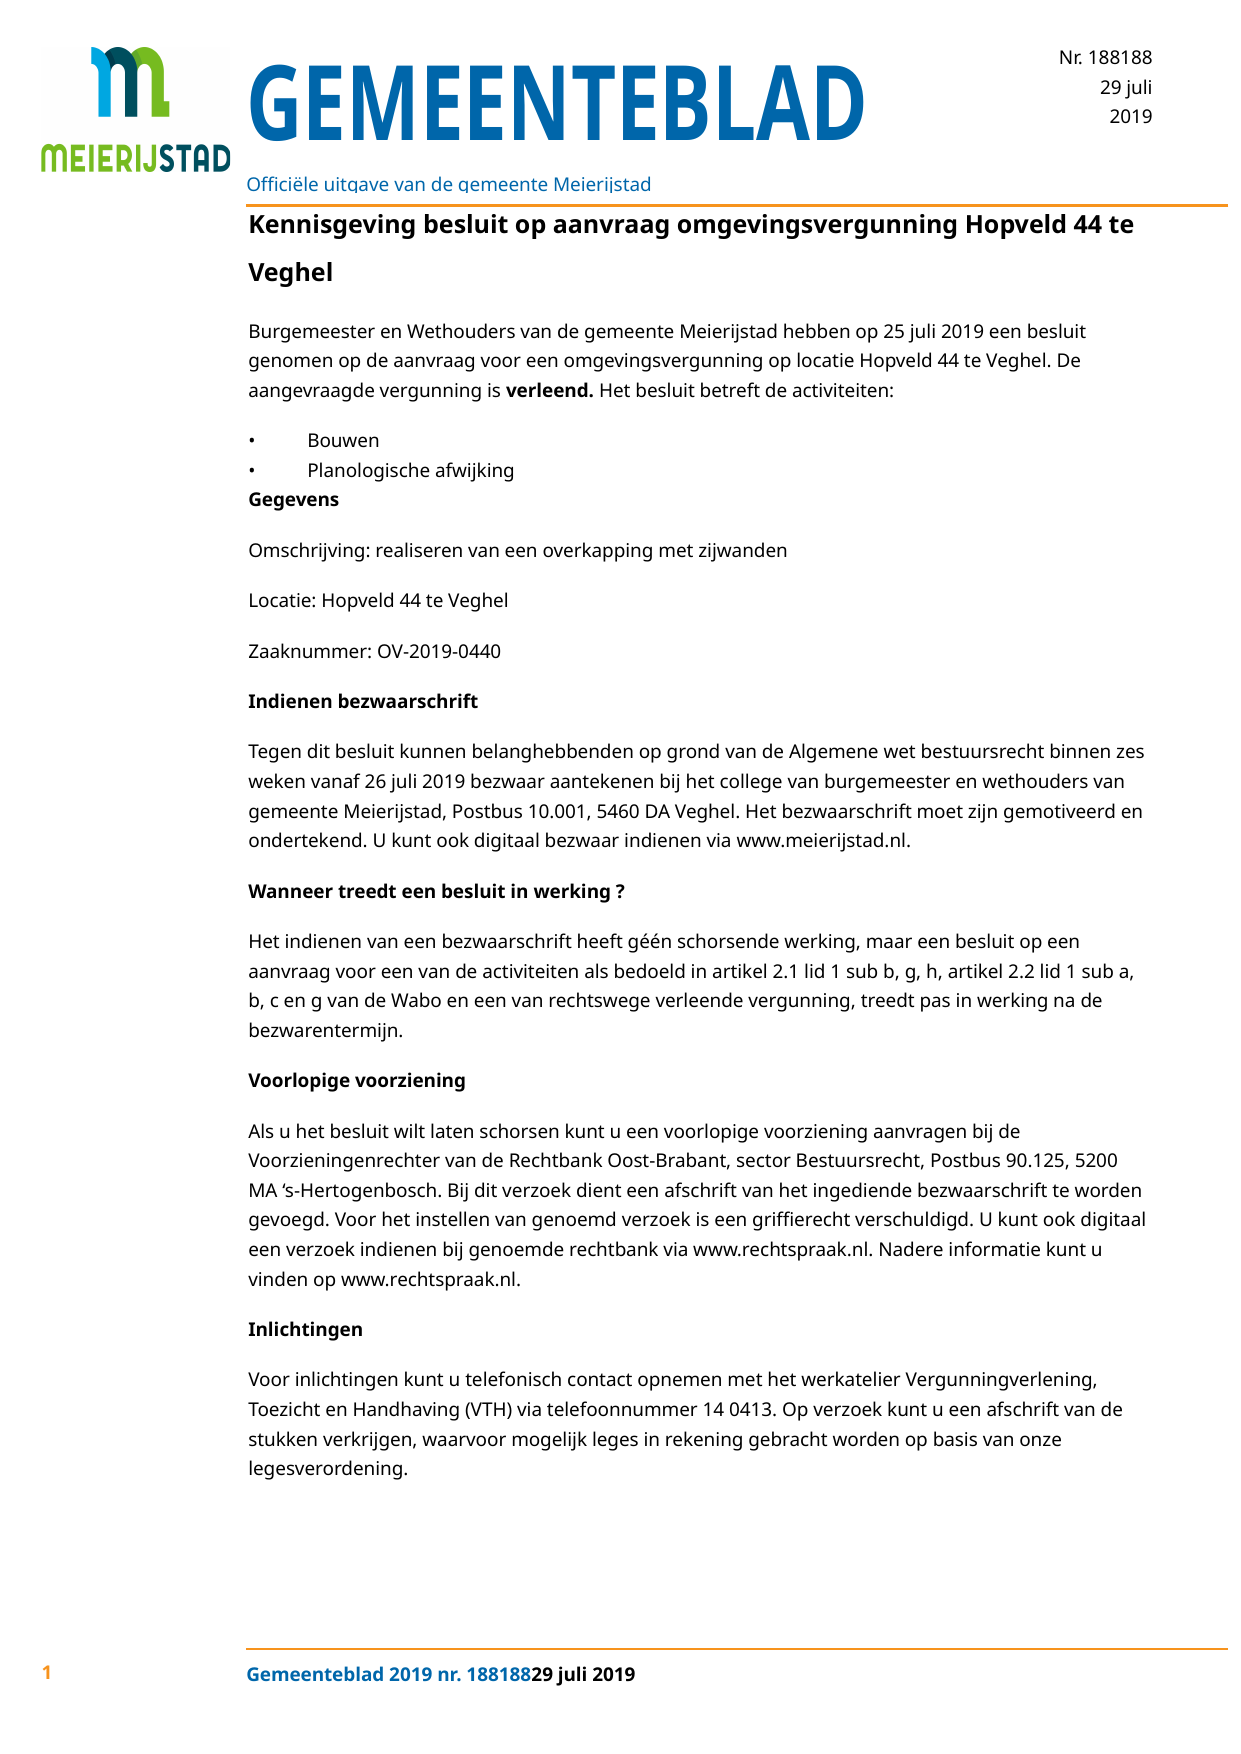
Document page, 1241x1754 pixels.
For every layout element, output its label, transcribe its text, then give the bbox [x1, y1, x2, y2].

text Omschrijving: realiseren van een overkapping met zijwanden [248, 537, 1152, 563]
text Locatie: Hopveld 44 te Veghel [248, 587, 1152, 613]
picture [41, 47, 231, 172]
text Zaaknummer: OV-2019-0440 [248, 638, 1152, 664]
text Het indienen van een bezwaarschrift heeft géén schorsende werking, maar een besluit op een aanvraag voor een van de activiteiten als bedoeld in artikel 2.1 lid 1 sub b, g, h, artikel 2.2 lid 1 sub a, b, c en g van de Wabo en een van rechtswege verleende vergunning, treedt pas in werking na de bezwarentermijn. [248, 928, 1152, 1043]
list Planologische afwijking [248, 457, 1152, 483]
text Gegevens [248, 487, 1152, 512]
text Burgemeester en Wethouders van de gemeente Meierijstad hebben op 25 juli 2019 een besluit genomen op de aanvraag voor een omgevingsvergunning op locatie Hopveld 44 te Veghel. De aangevraagde vergunning is verleend. Het besluit betreft de activiteiten: [248, 318, 1152, 403]
text Voorlopige voorziening [248, 1067, 1152, 1093]
text Wanneer treedt een besluit in werking ? [248, 878, 1152, 904]
text Tegen dit besluit kunnen belanghebbenden op grond van de Algemene wet bestuursrecht binnen zes weken vanaf 26 juli 2019 bezwaar aantekenen bij het college van burgemeester en wethouders van gemeente Meierijstad, Postbus 10.001, 5460 DA Veghel. Het bezwaarschrift moet zijn gemotiveerd en ondertekend. U kunt ook digitaal bezwaar indienen via www.meierijstad.nl. [248, 739, 1152, 853]
text Kennisgeving besluit op aanvraag omgevingsvergunning Hopveld 44 te Veghel [248, 207, 1152, 288]
text Als u het besluit wilt laten schorsen kunt u een voorlopige voorziening aanvragen bij de Voorzieningenrechter van de Rechtbank Oost-Brabant, sector Bestuursrecht, Postbus 90.125, 5200 MA ‘s-Hertogenbosch. Bij dit verzoek dient een afschrift van het ingediende bezwaarschrift te worden gevoegd. Voor het instellen van genoemd verzoek is een griffierecht verschuldigd. U kunt ook digitaal een verzoek indienen bij genoemde rechtbank via www.rechtspraak.nl. Nadere informatie kunt u vinden op www.rechtspraak.nl. [248, 1118, 1152, 1292]
text Voor inlichtingen kunt u telefonisch contact opnemen met het werkatelier Vergunningverlening, Toezicht en Handhaving (VTH) via telefoonnummer 14 0413. Op verzoek kunt u een afschrift van de stukken verkrijgen, waarvoor mogelijk leges in rekening gebracht worden op basis van onze legesverordening. [248, 1367, 1152, 1481]
list Bouwen [248, 427, 1152, 453]
text Indienen bezwaarschrift [248, 688, 1152, 714]
text Inlichtingen [248, 1316, 1152, 1342]
